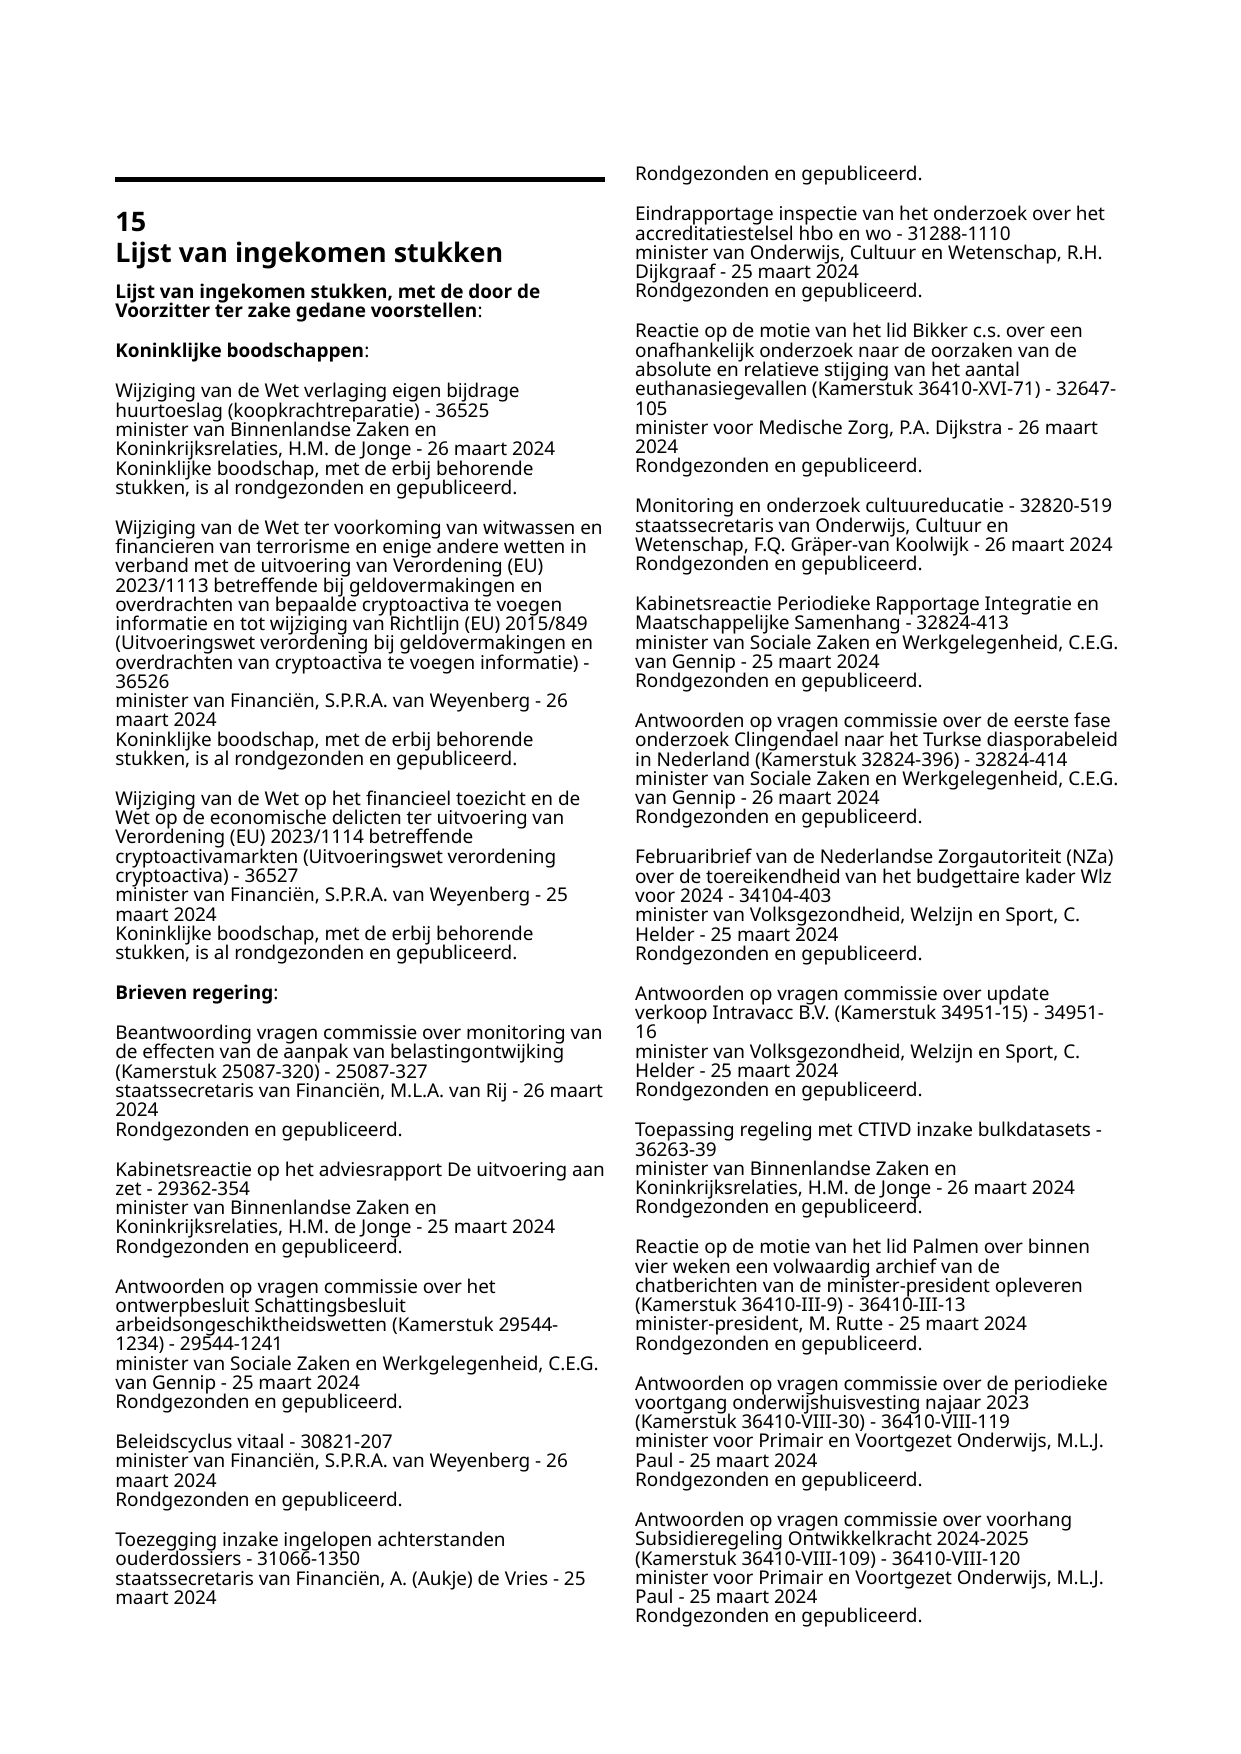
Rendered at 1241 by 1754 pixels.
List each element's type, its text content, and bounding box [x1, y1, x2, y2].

text Beantwoording vragen commissie over monitoring van de effecten van de aanpak van belastingontwijking (Kamerstuk 25087-320) - 25087-327 [115, 1024, 605, 1082]
text Rondgezonden en gepubliceerd. [635, 1607, 1125, 1627]
text Rondgezonden en gepubliceerd. [115, 1238, 605, 1257]
text Rondgezonden en gepubliceerd. [635, 1081, 1125, 1101]
text Reactie op de motie van het lid Palmen over binnen vier weken een volwaardig archief van de chatberichten van de minister-president opleveren (Kamerstuk 36410-III-9) - 36410-III-13 [635, 1238, 1125, 1315]
text Rondgezonden en gepubliceerd. [635, 165, 1125, 184]
text Rondgezonden en gepubliceerd. [635, 945, 1125, 964]
text Rondgezonden en gepubliceerd. [635, 808, 1125, 828]
text minister van Financiën, S.P.R.A. van Weyenberg - 25 maart 2024 [115, 886, 605, 925]
text Kabinetsreactie Periodieke Rapportage Integratie en Maatschappelijke Samenhang - 32824-413 [635, 595, 1125, 634]
text Rondgezonden en gepubliceerd. [635, 1471, 1125, 1490]
text Februaribrief van de Nederlandse Zorgautoriteit (NZa) over de toereikendheid van het budgettaire kader Wlz voor 2024 - 34104-403 [635, 848, 1125, 906]
text Wijziging van de Wet ter voorkoming van witwassen en financieren van terrorisme en enige andere wetten in verband met de uitvoering van Verordening (EU) 2023/1113 betreffende bij geldovermakingen en overdrachten van bepaalde cryptoactiva te voegen informatie en tot wijziging van Richtlijn (EU) 2015/849 (Uitvoeringswet verordening bij geldovermakingen en overdrachten van cryptoactiva te voegen informatie) - 36526 [115, 519, 605, 692]
text Lijst van ingekomen stukken, met de door de Voorzitter ter zake gedane voorstellen: [115, 283, 605, 322]
text minister van Financiën, S.P.R.A. van Weyenberg - 26 maart 2024 [115, 692, 605, 731]
text Wijziging van de Wet verlaging eigen bijdrage huurtoeslag (koopkrachtreparatie) - 36525 [115, 382, 605, 421]
text Lijst van ingekomen stukken [115, 239, 605, 283]
text Rondgezonden en gepubliceerd. [635, 282, 1125, 302]
text staatssecretaris van Onderwijs, Cultuur en Wetenschap, F.Q. Gräper-van Koolwijk - 26 maart 2024 [635, 517, 1125, 555]
text staatssecretaris van Financiën, M.L.A. van Rij - 26 maart 2024 [115, 1082, 605, 1121]
text Rondgezonden en gepubliceerd. [115, 1393, 605, 1412]
text Brieven regering: [115, 984, 605, 1003]
text minister van Volksgezondheid, Welzijn en Sport, C. Helder - 25 maart 2024 [635, 906, 1125, 945]
text minister van Sociale Zaken en Werkgelegenheid, C.E.G. van Gennip - 25 maart 2024 [635, 634, 1125, 672]
text Monitoring en onderzoek cultuureducatie - 32820-519 [635, 497, 1125, 517]
text Toezegging inzake ingelopen achterstanden ouderdossiers - 31066-1350 [115, 1531, 605, 1569]
text Rondgezonden en gepubliceerd. [115, 1491, 605, 1510]
text Antwoorden op vragen commissie over de periodieke voortgang onderwijshuisvesting najaar 2023 (Kamerstuk 36410-VIII-30) - 36410-VIII-119 [635, 1375, 1125, 1432]
text minister van Binnenlandse Zaken en Koninkrijksrelaties, H.M. de Jonge - 26 maart 2024 [115, 421, 605, 459]
text Eindrapportage inspectie van het onderzoek over het accreditatiestelsel hbo en wo - 31288-1110 [635, 205, 1125, 244]
text Antwoorden op vragen commissie over de eerste fase onderzoek Clingendael naar het Turkse diasporabeleid in Nederland (Kamerstuk 32824-396) - 32824-414 [635, 712, 1125, 770]
text Rondgezonden en gepubliceerd. [635, 672, 1125, 691]
text minister van Sociale Zaken en Werkgelegenheid, C.E.G. van Gennip - 26 maart 2024 [635, 770, 1125, 808]
text Antwoorden op vragen commissie over update verkoop Intravacc B.V. (Kamerstuk 34951-15) - 34951-16 [635, 985, 1125, 1043]
text Rondgezonden en gepubliceerd. [635, 457, 1125, 477]
text minister van Financiën, S.P.R.A. van Weyenberg - 26 maart 2024 [115, 1452, 605, 1491]
text minister voor Medische Zorg, P.A. Dijkstra - 26 maart 2024 [635, 419, 1125, 457]
text minister van Binnenlandse Zaken en Koninkrijksrelaties, H.M. de Jonge - 26 maart 2024 [635, 1160, 1125, 1198]
text minister voor Primair en Voortgezet Onderwijs, M.L.J. Paul - 25 maart 2024 [635, 1569, 1125, 1607]
text Wijziging van de Wet op het financieel toezicht en de Wet op de economische delicten ter uitvoering van Verordening (EU) 2023/1114 betreffende cryptoactivamarkten (Uitvoeringswet verordening cryptoactiva) - 36527 [115, 790, 605, 886]
text staatssecretaris van Financiën, A. (Aukje) de Vries - 25 maart 2024 [115, 1569, 605, 1608]
text Beleidscyclus vitaal - 30821-207 [115, 1433, 605, 1452]
text minister voor Primair en Voortgezet Onderwijs, M.L.J. Paul - 25 maart 2024 [635, 1432, 1125, 1471]
text Koninklijke boodschap, met de erbij behorende stukken, is al rondgezonden en gepubliceerd. [115, 925, 605, 963]
text Koninklijke boodschap, met de erbij behorende stukken, is al rondgezonden en gepubliceerd. [115, 731, 605, 769]
text Rondgezonden en gepubliceerd. [635, 1335, 1125, 1354]
text minister van Sociale Zaken en Werkgelegenheid, C.E.G. van Gennip - 25 maart 2024 [115, 1355, 605, 1393]
text Koninklijke boodschap, met de erbij behorende stukken, is al rondgezonden en gepubliceerd. [115, 459, 605, 498]
text minister-president, M. Rutte - 25 maart 2024 [635, 1315, 1125, 1335]
text Koninklijke boodschappen: [115, 342, 605, 362]
text Antwoorden op vragen commissie over het ontwerpbesluit Schattingsbesluit arbeidsongeschiktheidswetten (Kamerstuk 29544-1234) - 29544-1241 [115, 1278, 605, 1355]
text minister van Binnenlandse Zaken en Koninkrijksrelaties, H.M. de Jonge - 25 maart 2024 [115, 1199, 605, 1238]
text Rondgezonden en gepubliceerd. [635, 1198, 1125, 1218]
text minister van Onderwijs, Cultuur en Wetenschap, R.H. Dijkgraaf - 25 maart 2024 [635, 244, 1125, 282]
text Antwoorden op vragen commissie over voorhang Subsidieregeling Ontwikkelkracht 2024-2025 (Kamerstuk 36410-VIII-109) - 36410-VIII-120 [635, 1511, 1125, 1569]
text 15 [115, 203, 605, 239]
text minister van Volksgezondheid, Welzijn en Sport, C. Helder - 25 maart 2024 [635, 1043, 1125, 1081]
text Reactie op de motie van het lid Bikker c.s. over een onafhankelijk onderzoek naar de oorzaken van de absolute en relatieve stijging van het aantal euthanasiegevallen (Kamerstuk 36410-XVI-71) - 32647-105 [635, 322, 1125, 419]
text Rondgezonden en gepubliceerd. [115, 1121, 605, 1140]
text Kabinetsreactie op het adviesrapport De uitvoering aan zet - 29362-354 [115, 1161, 605, 1199]
text Rondgezonden en gepubliceerd. [635, 555, 1125, 574]
text Toepassing regeling met CTIVD inzake bulkdatasets - 36263-39 [635, 1121, 1125, 1160]
